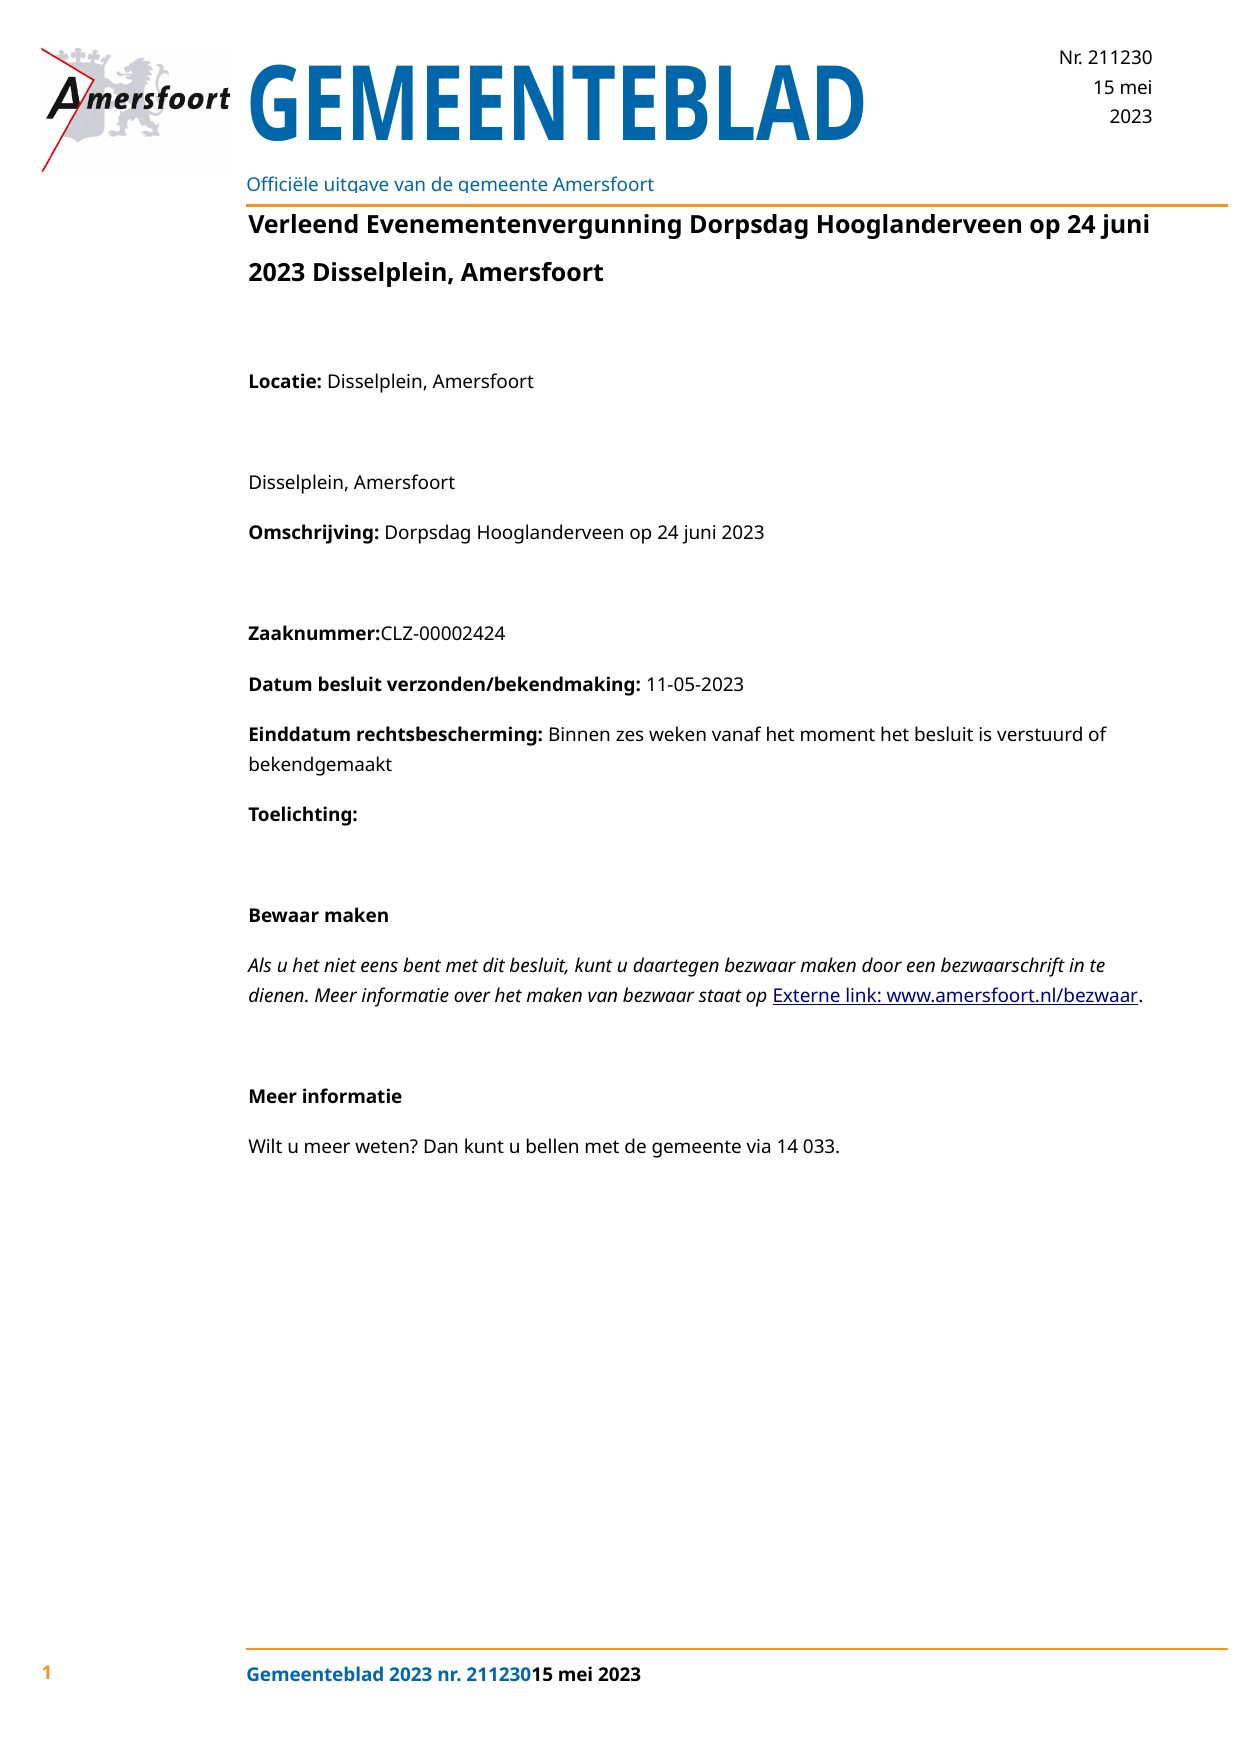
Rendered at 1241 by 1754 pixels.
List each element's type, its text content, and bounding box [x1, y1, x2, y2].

text Wilt u meer weten? Dan kunt u bellen met de gemeente via 14 033. [248, 1133, 1152, 1159]
text Meer informatie [248, 1083, 1152, 1109]
text Als u het niet eens bent met dit besluit, kunt u daartegen bezwaar maken door een bezwaarschrift in te dienen. Meer informatie over het maken van bezwaar staat op Externe link: www.amersfoort.nl/bezwaar. [248, 952, 1152, 1008]
text Toelichting: [248, 801, 1152, 827]
text Omschrijving: Dorpsdag Hooglanderveen op 24 juni 2023 [248, 519, 1152, 545]
text Datum besluit verzonden/bekendmaking: 11-05-2023 [248, 671, 1152, 697]
text Zaaknummer:CLZ-00002424 [248, 620, 1152, 646]
text Einddatum rechtsbescherming: Binnen zes weken vanaf het moment het besluit is verstuurd of bekendgemaakt [248, 721, 1152, 777]
text Locatie: Disselplein, Amersfoort [248, 368, 1152, 394]
text Bewaar maken [248, 902, 1152, 928]
text Verleend Evenementenvergunning Dorpsdag Hooglanderveen op 24 juni 2023 Disselplein, Amersfoort [248, 207, 1152, 288]
picture [41, 47, 231, 172]
text Disselplein, Amersfoort [248, 469, 1152, 495]
